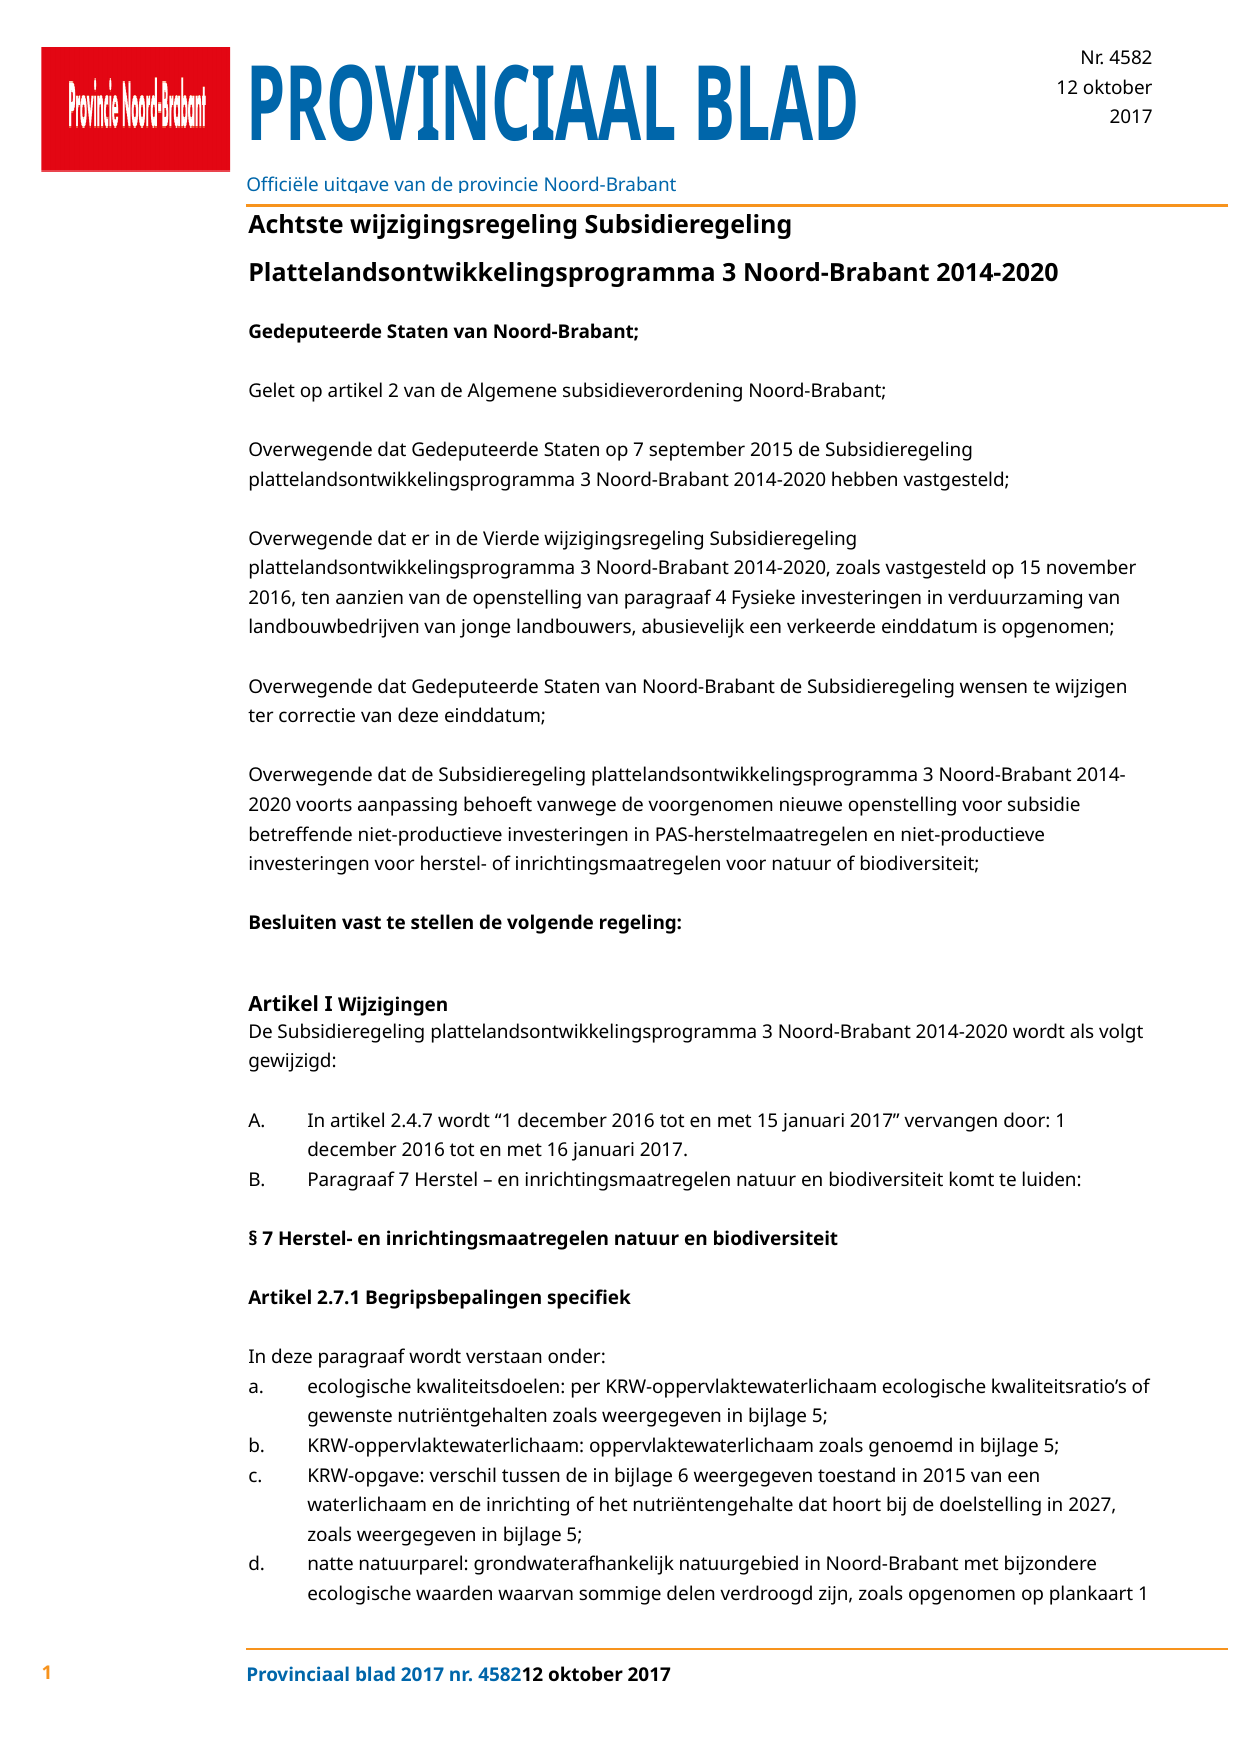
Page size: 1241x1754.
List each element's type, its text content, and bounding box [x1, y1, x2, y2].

list KRW-opgave: verschil tussen de in bijlage 6 weergegeven toestand in 2015 van een waterlichaam en de inrichting of het nutriëntengehalte dat hoort bij de doelstelling in 2027, zoals weergegeven in bijlage 5; [248, 1462, 1152, 1547]
text Artikel I Wijzigingen [248, 989, 1152, 1018]
list KRW-oppervlaktewaterlichaam: oppervlaktewaterlichaam zoals genoemd in bijlage 5; [248, 1432, 1152, 1458]
text Overwegende dat Gedeputeerde Staten op 7 september 2015 de Subsidieregeling plattelandsontwikkelingsprogramma 3 Noord-Brabant 2014-2020 hebben vastgesteld; [248, 436, 1152, 492]
picture [41, 47, 231, 172]
text Achtste wijzigingsregeling Subsidieregeling Plattelandsontwikkelingsprogramma 3 Noord-Brabant 2014-2020 [248, 207, 1152, 288]
text Gelet op artikel 2 van de Algemene subsidieverordening Noord-Brabant; [248, 377, 1152, 403]
text In deze paragraaf wordt verstaan onder: [248, 1343, 1152, 1369]
text § 7 Herstel- en inrichtingsmaatregelen natuur en biodiversiteit [248, 1225, 1152, 1251]
text De Subsidieregeling plattelandsontwikkelingsprogramma 3 Noord-Brabant 2014-2020 wordt als volgt gewijzigd: [248, 1018, 1152, 1073]
list natte natuurparel: grondwaterafhankelijk natuurgebied in Noord-Brabant met bijzondere ecologische waarden waarvan sommige delen verdroogd zijn, zoals opgenomen op plankaart 1 [248, 1551, 1152, 1606]
text Gedeputeerde Staten van Noord-Brabant; [248, 318, 1152, 344]
list Paragraaf 7 Herstel – en inrichtingsmaatregelen natuur en biodiversiteit komt te luiden: [248, 1166, 1152, 1192]
text Overwegende dat er in de Vierde wijzigingsregeling Subsidieregeling plattelandsontwikkelingsprogramma 3 Noord-Brabant 2014-2020, zoals vastgesteld op 15 november 2016, ten aanzien van de openstelling van paragraaf 4 Fysieke investeringen in verduurzaming van landbouwbedrijven van jonge landbouwers, abusievelijk een verkeerde einddatum is opgenomen; [248, 525, 1152, 639]
list In artikel 2.4.7 wordt “1 december 2016 tot en met 15 januari 2017” vervangen door: 1 december 2016 tot en met 16 januari 2017. [248, 1107, 1152, 1162]
text Overwegende dat Gedeputeerde Staten van Noord-Brabant de Subsidieregeling wensen te wijzigen ter correctie van deze einddatum; [248, 673, 1152, 728]
text Overwegende dat de Subsidieregeling plattelandsontwikkelingsprogramma 3 Noord-Brabant 2014-2020 voorts aanpassing behoeft vanwege de voorgenomen nieuwe openstelling voor subsidie betreffende niet-productieve investeringen in PAS-herstelmaatregelen en niet-productieve investeringen voor herstel- of inrichtingsmaatregelen voor natuur of biodiversiteit; [248, 762, 1152, 876]
text Artikel 2.7.1 Begripsbepalingen specifiek [248, 1284, 1152, 1310]
text Besluiten vast te stellen de volgende regeling: [248, 909, 1152, 935]
list ecologische kwaliteitsdoelen: per KRW-oppervlaktewaterlichaam ecologische kwaliteitsratio’s of gewenste nutriëntgehalten zoals weergegeven in bijlage 5; [248, 1373, 1152, 1428]
